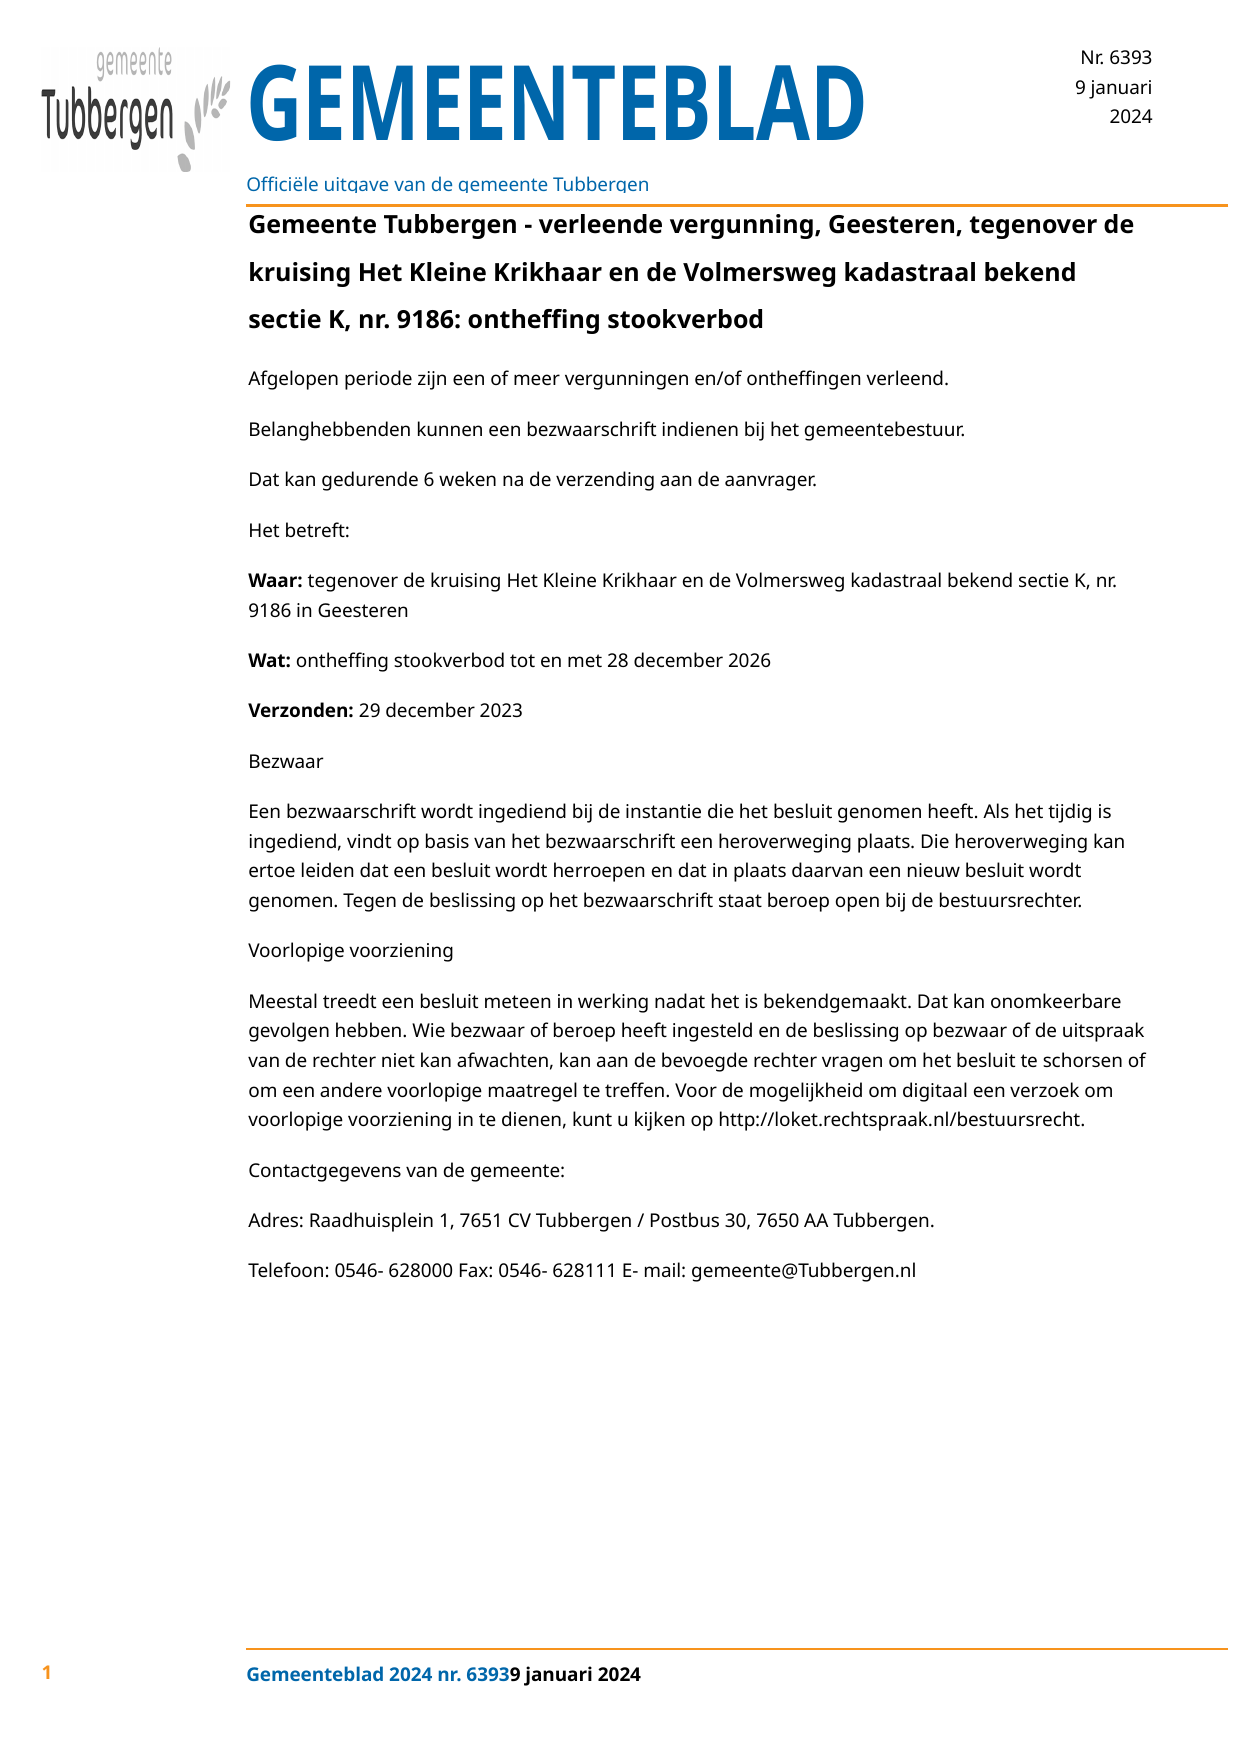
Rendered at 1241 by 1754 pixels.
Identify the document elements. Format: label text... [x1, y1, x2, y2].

text Dat kan gedurende 6 weken na de verzending aan de aanvrager. [248, 466, 1152, 492]
text Voorlopige voorziening [248, 938, 1152, 963]
text Het betreft: [248, 517, 1152, 542]
text Telefoon: 0546- 628000 Fax: 0546- 628111 E- mail: gemeente@Tubbergen.nl [248, 1258, 1152, 1283]
text Belanghebbenden kunnen een bezwaarschrift indienen bij het gemeentebestuur. [248, 416, 1152, 442]
text Afgelopen periode zijn een of meer vergunningen en/of ontheffingen verleend. [248, 366, 1152, 391]
picture [41, 47, 231, 172]
text Een bezwaarschrift wordt ingediend bij de instantie die het besluit genomen heeft. Als het tijdig is ingediend, vindt op basis van het bezwaarschrift een heroverweging plaats. Die heroverweging kan ertoe leiden dat een besluit wordt herroepen en dat in plaats daarvan een nieuw besluit wordt genomen. Tegen de beslissing op het bezwaarschrift staat beroep open bij de bestuursrechter. [248, 798, 1152, 913]
text Bezwaar [248, 748, 1152, 774]
text Adres: Raadhuisplein 1, 7651 CV Tubbergen / Postbus 30, 7650 AA Tubbergen. [248, 1207, 1152, 1233]
text Gemeente Tubbergen - verleende vergunning, Geesteren, tegenover de kruising Het Kleine Krikhaar en de Volmersweg kadastraal bekend sectie K, nr. 9186: ontheffing stookverbod [248, 207, 1152, 336]
text Contactgegevens van de gemeente: [248, 1157, 1152, 1182]
text Verzonden: 29 december 2023 [248, 698, 1152, 723]
text Wat: ontheffing stookverbod tot en met 28 december 2026 [248, 647, 1152, 673]
text Waar: tegenover de kruising Het Kleine Krikhaar en de Volmersweg kadastraal bekend sectie K, nr. 9186 in Geesteren [248, 567, 1152, 622]
text Meestal treedt een besluit meteen in werking nadat het is bekendgemaakt. Dat kan onomkeerbare gevolgen hebben. Wie bezwaar of beroep heeft ingesteld en de beslissing op bezwaar of de uitspraak van de rechter niet kan afwachten, kan aan de bevoegde rechter vragen om het besluit te schorsen of om een andere voorlopige maatregel te treffen. Voor de mogelijkheid om digitaal een verzoek om voorlopige voorziening in te dienen, kunt u kijken op http://loket.rechtspraak.nl/bestuursrecht. [248, 988, 1152, 1132]
